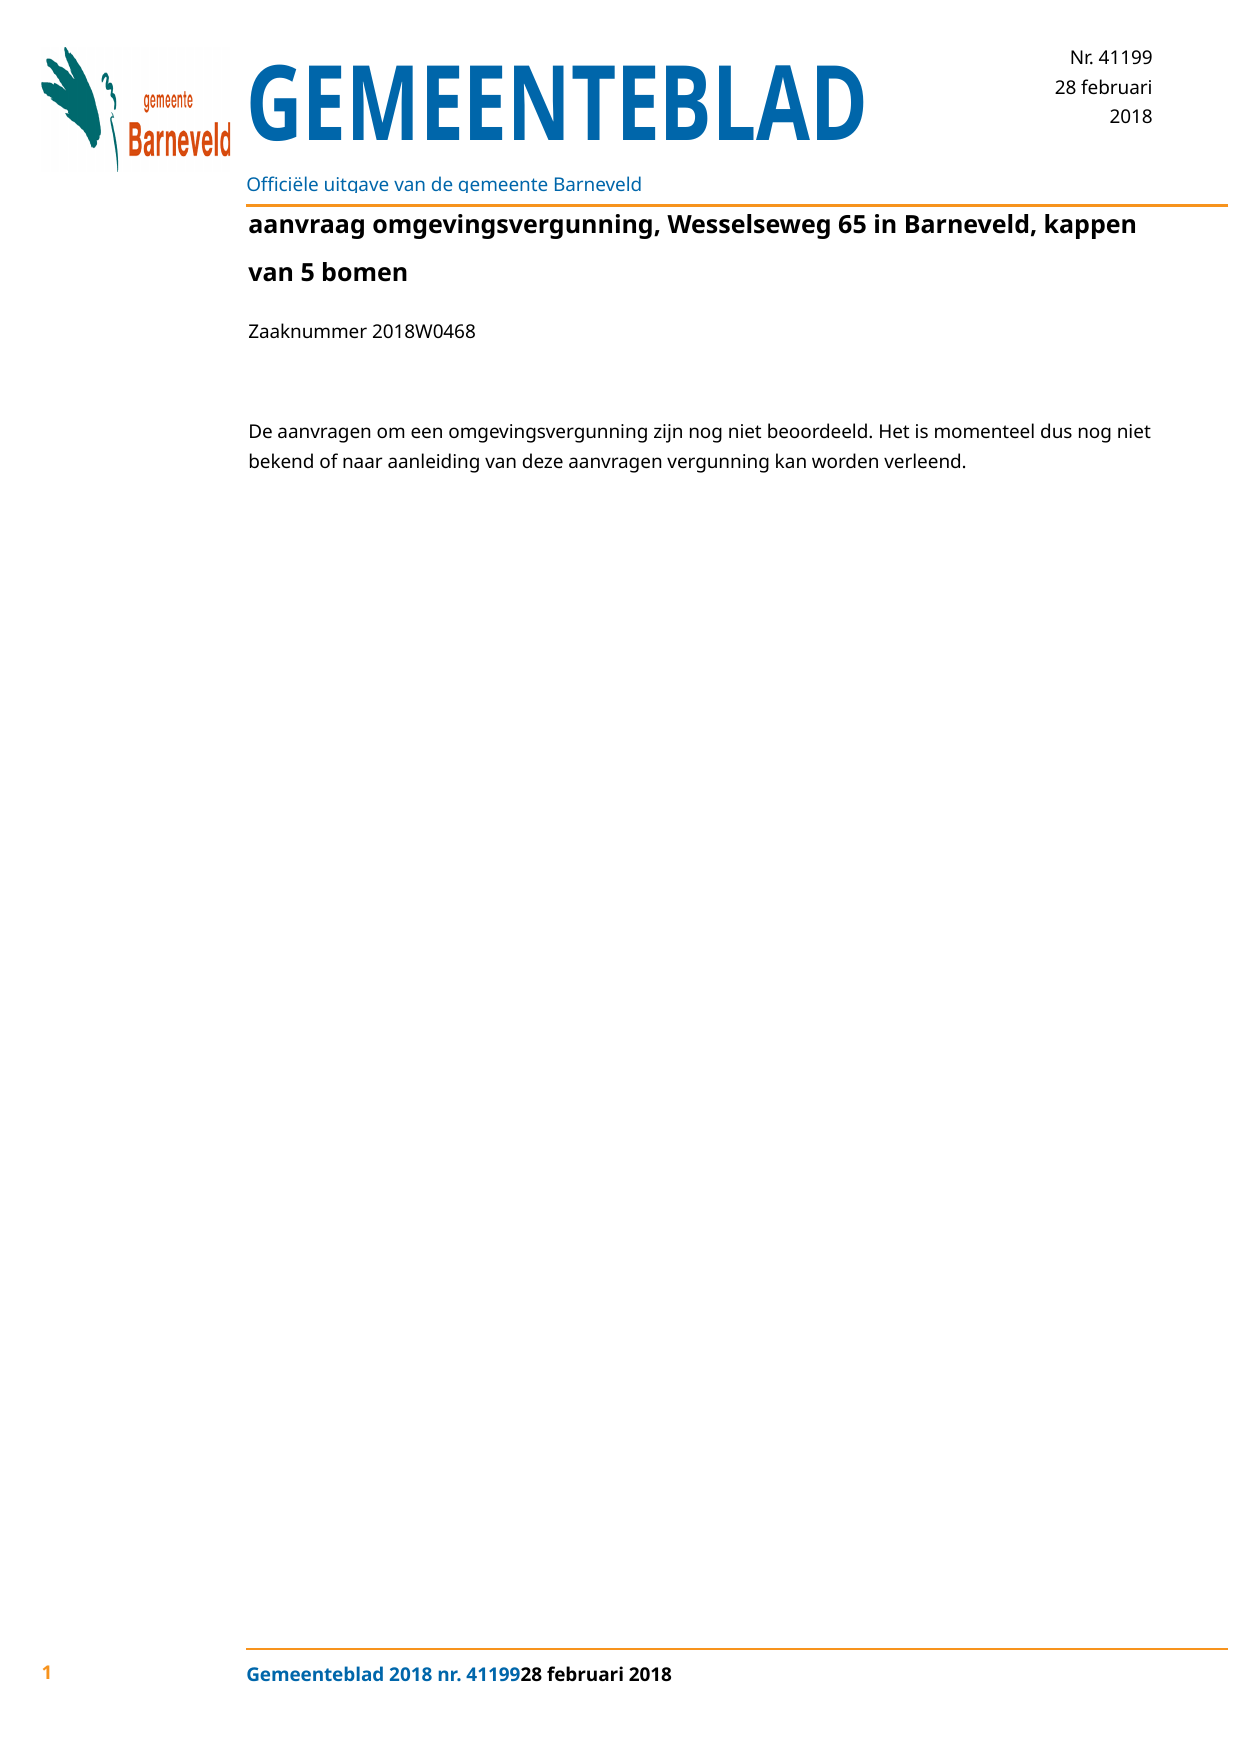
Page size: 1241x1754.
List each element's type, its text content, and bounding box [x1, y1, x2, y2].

text Zaaknummer 2018W0468 [248, 318, 1152, 344]
text aanvraag omgevingsvergunning, Wesselseweg 65 in Barneveld, kappen van 5 bomen [248, 207, 1152, 288]
text De aanvragen om een omgevingsvergunning zijn nog niet beoordeeld. Het is momenteel dus nog niet bekend of naar aanleiding van deze aanvragen vergunning kan worden verleend. [248, 419, 1152, 474]
picture [41, 47, 231, 172]
